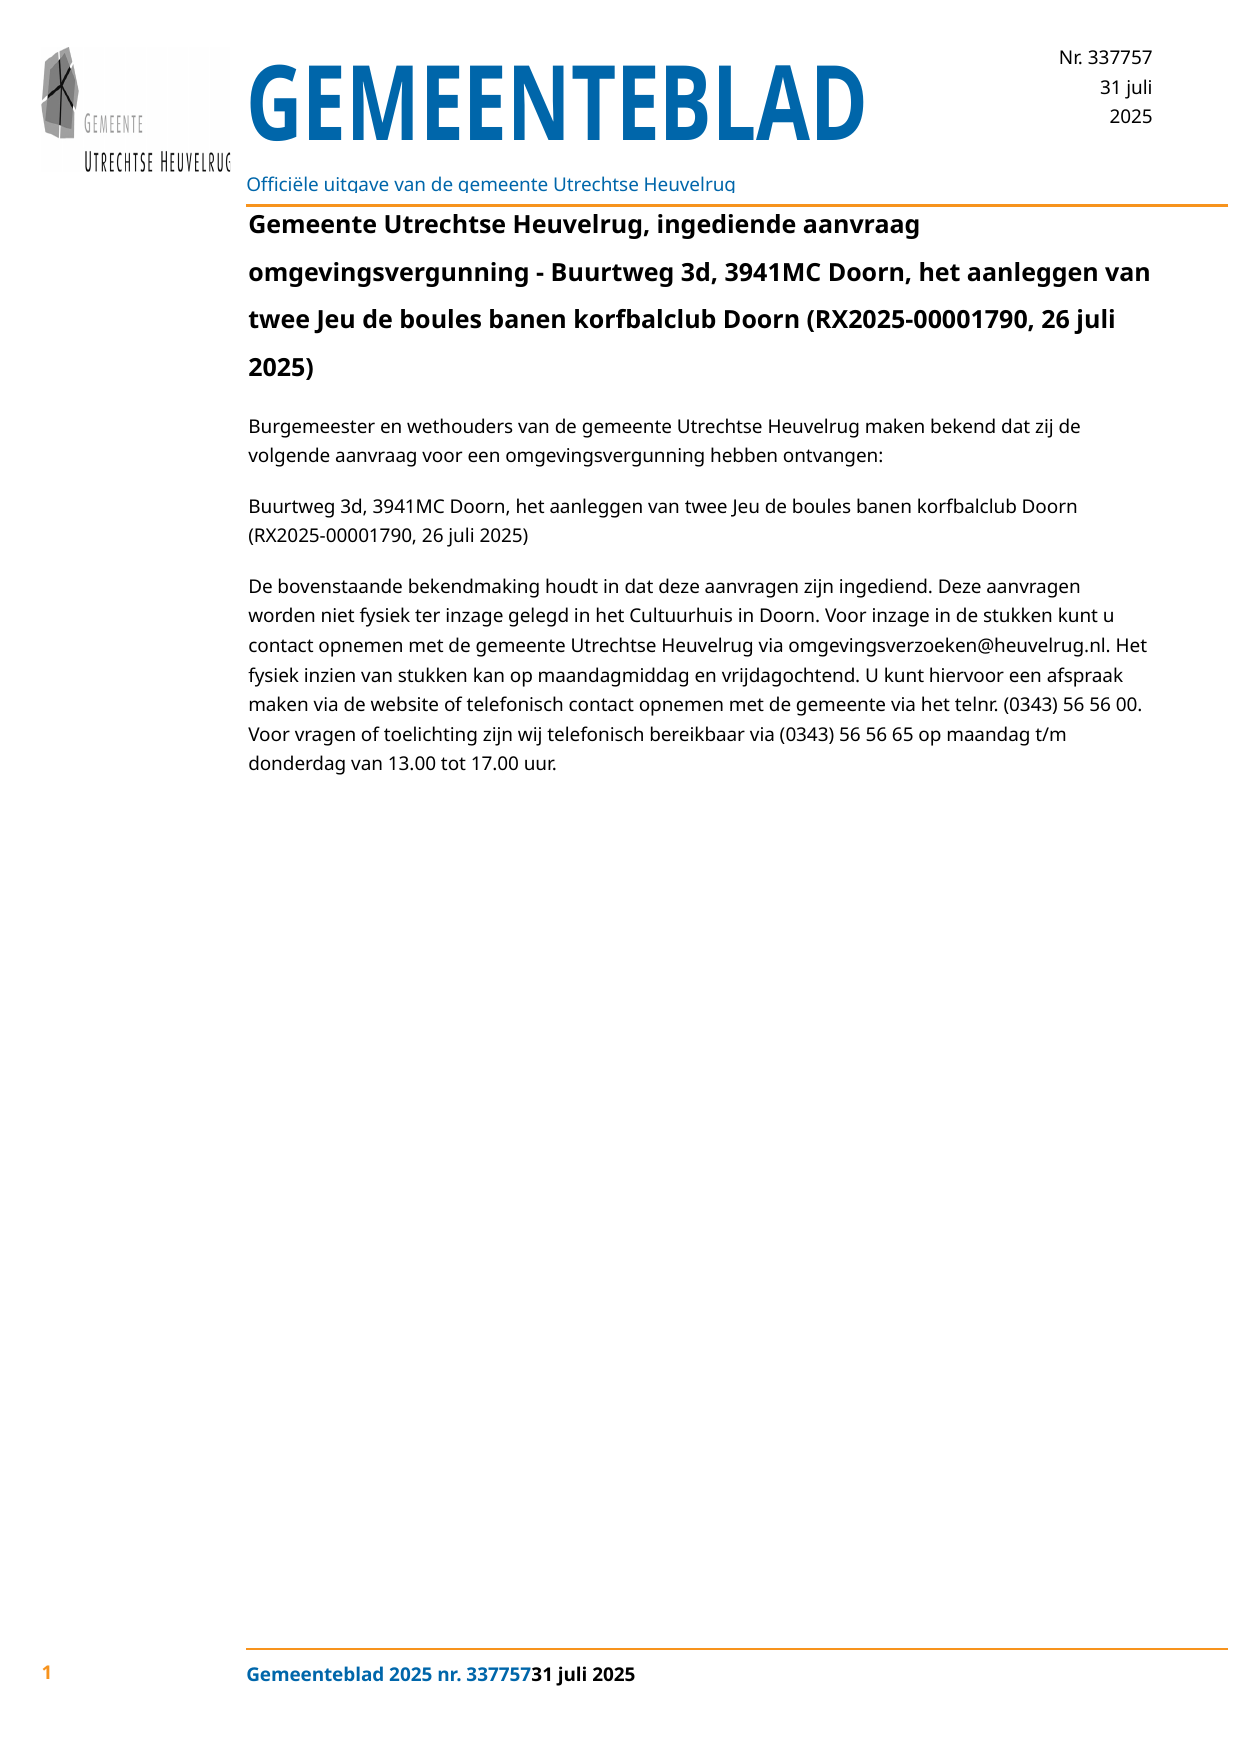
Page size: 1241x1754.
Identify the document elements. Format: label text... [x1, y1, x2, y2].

text Gemeente Utrechtse Heuvelrug, ingediende aanvraag omgevingsvergunning - Buurtweg 3d, 3941MC Doorn, het aanleggen van twee Jeu de boules banen korfbalclub Doorn (RX2025-00001790, 26 juli 2025) [248, 207, 1152, 384]
picture [41, 47, 231, 172]
text De bovenstaande bekendmaking houdt in dat deze aanvragen zijn ingediend. Deze aanvragen worden niet fysiek ter inzage gelegd in het Cultuurhuis in Doorn. Voor inzage in de stukken kunt u contact opnemen met de gemeente Utrechtse Heuvelrug via omgevingsverzoeken@heuvelrug.nl. Het fysiek inzien van stukken kan op maandagmiddag en vrijdagochtend. U kunt hiervoor een afspraak maken via de website of telefonisch contact opnemen met de gemeente via het telnr. (0343) 56 56 00. Voor vragen of toelichting zijn wij telefonisch bereikbaar via (0343) 56 56 65 op maandag t/m donderdag van 13.00 tot 17.00 uur. [248, 573, 1152, 776]
text Burgemeester en wethouders van de gemeente Utrechtse Heuvelrug maken bekend dat zij de volgende aanvraag voor een omgevingsvergunning hebben ontvangen: [248, 413, 1152, 468]
text Buurtweg 3d, 3941MC Doorn, het aanleggen van twee Jeu de boules banen korfbalclub Doorn (RX2025-00001790, 26 juli 2025) [248, 493, 1152, 548]
